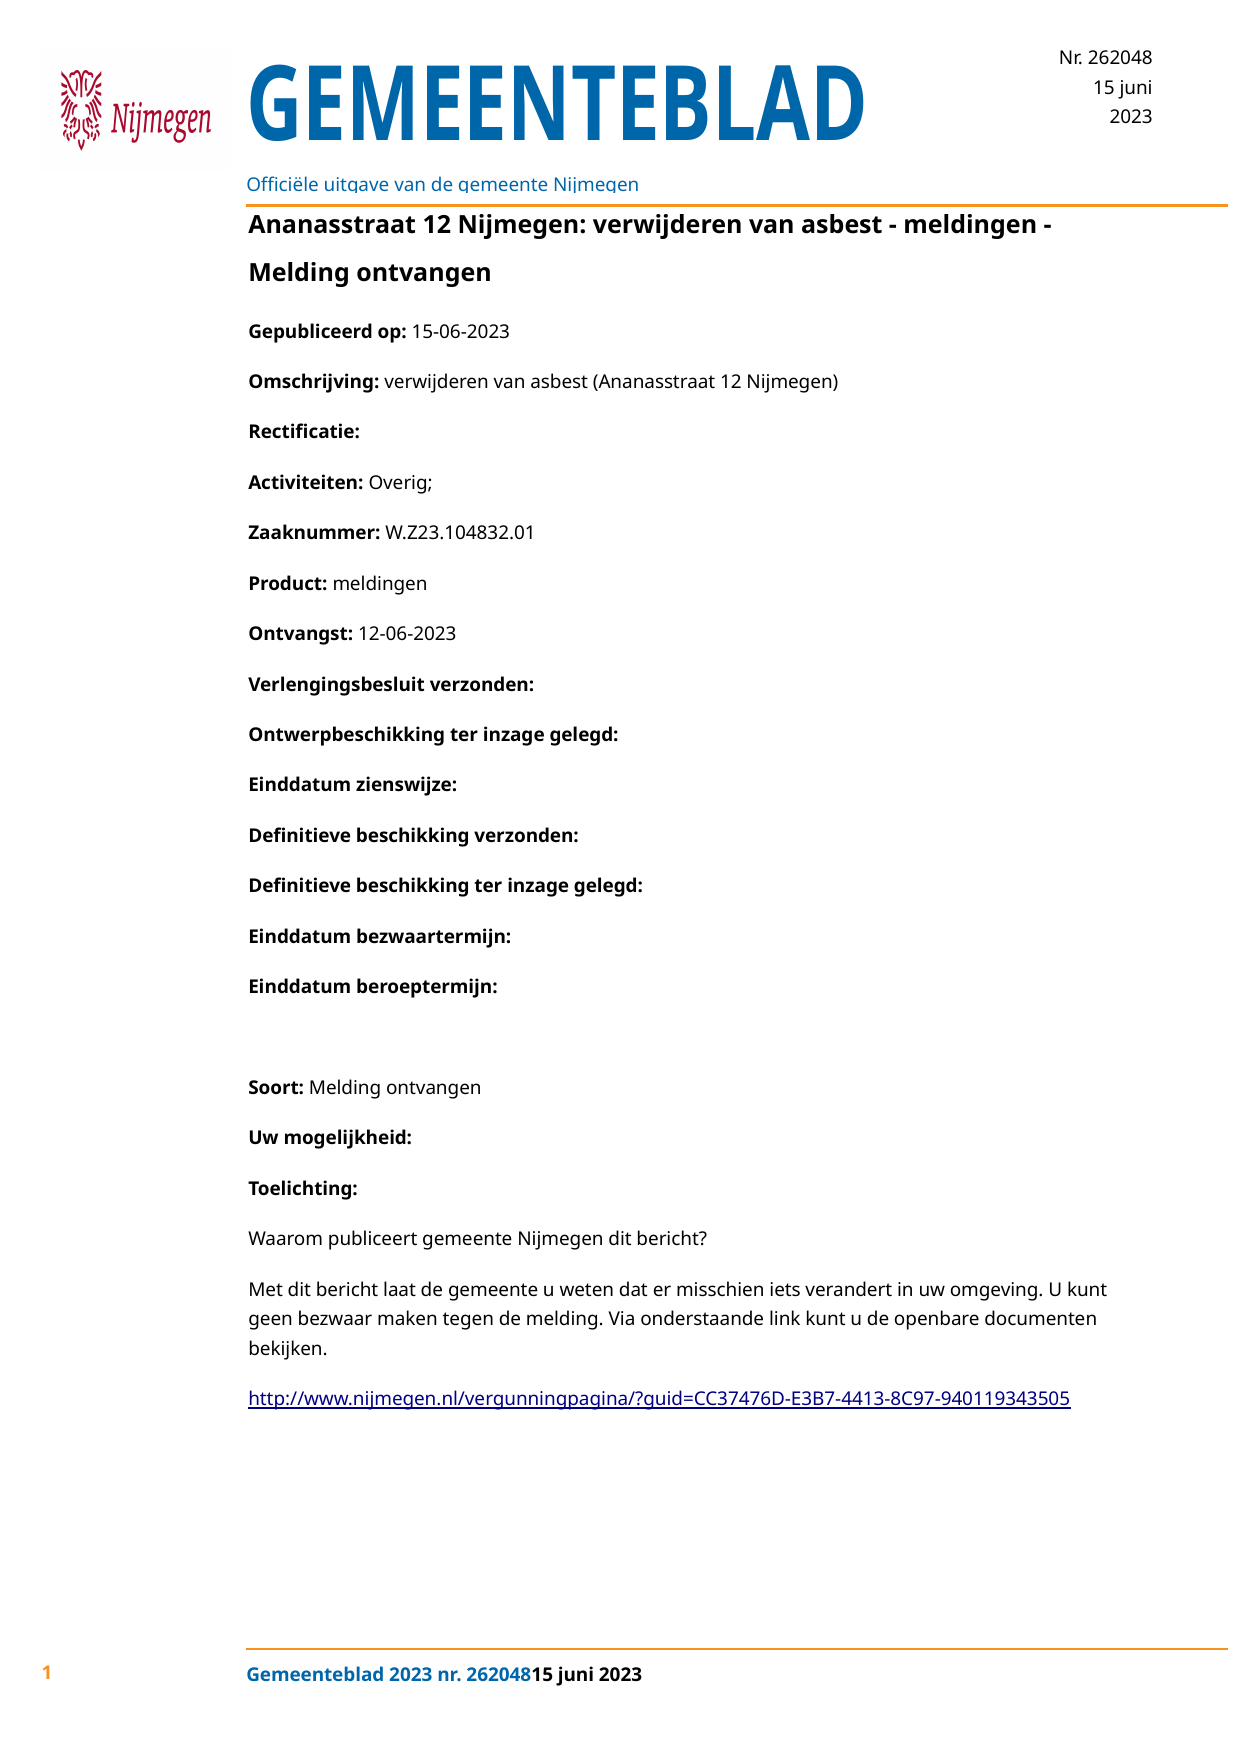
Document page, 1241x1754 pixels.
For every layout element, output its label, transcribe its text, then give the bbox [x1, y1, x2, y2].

text Ontvangst: 12-06-2023 [248, 620, 1152, 646]
text Verlengingsbesluit verzonden: [248, 671, 1152, 697]
text Einddatum bezwaartermijn: [248, 923, 1152, 949]
text Definitieve beschikking verzonden: [248, 822, 1152, 848]
text Uw mogelijkheid: [248, 1124, 1152, 1150]
text Met dit bericht laat de gemeente u weten dat er misschien iets verandert in uw omgeving. U kunt geen bezwaar maken tegen de melding. Via onderstaande link kunt u de openbare documenten bekijken. [248, 1276, 1152, 1361]
text Gepubliceerd op: 15-06-2023 [248, 318, 1152, 344]
text Zaaknummer: W.Z23.104832.01 [248, 519, 1152, 545]
text http://www.nijmegen.nl/vergunningpagina/?guid=CC37476D-E3B7-4413-8C97-940119343505 [248, 1385, 1152, 1411]
text Waarom publiceert gemeente Nijmegen dit bericht? [248, 1225, 1152, 1251]
text Einddatum zienswijze: [248, 772, 1152, 797]
text Toelichting: [248, 1175, 1152, 1201]
text Rectificatie: [248, 419, 1152, 444]
text Ontwerpbeschikking ter inzage gelegd: [248, 721, 1152, 747]
text Ananasstraat 12 Nijmegen: verwijderen van asbest - meldingen - Melding ontvangen [248, 207, 1152, 288]
text Omschrijving: verwijderen van asbest (Ananasstraat 12 Nijmegen) [248, 368, 1152, 394]
text Activiteiten: Overig; [248, 469, 1152, 495]
text Definitieve beschikking ter inzage gelegd: [248, 872, 1152, 898]
text Product: meldingen [248, 570, 1152, 596]
text Einddatum beroeptermijn: [248, 973, 1152, 999]
text Soort: Melding ontvangen [248, 1074, 1152, 1100]
picture [41, 47, 231, 172]
